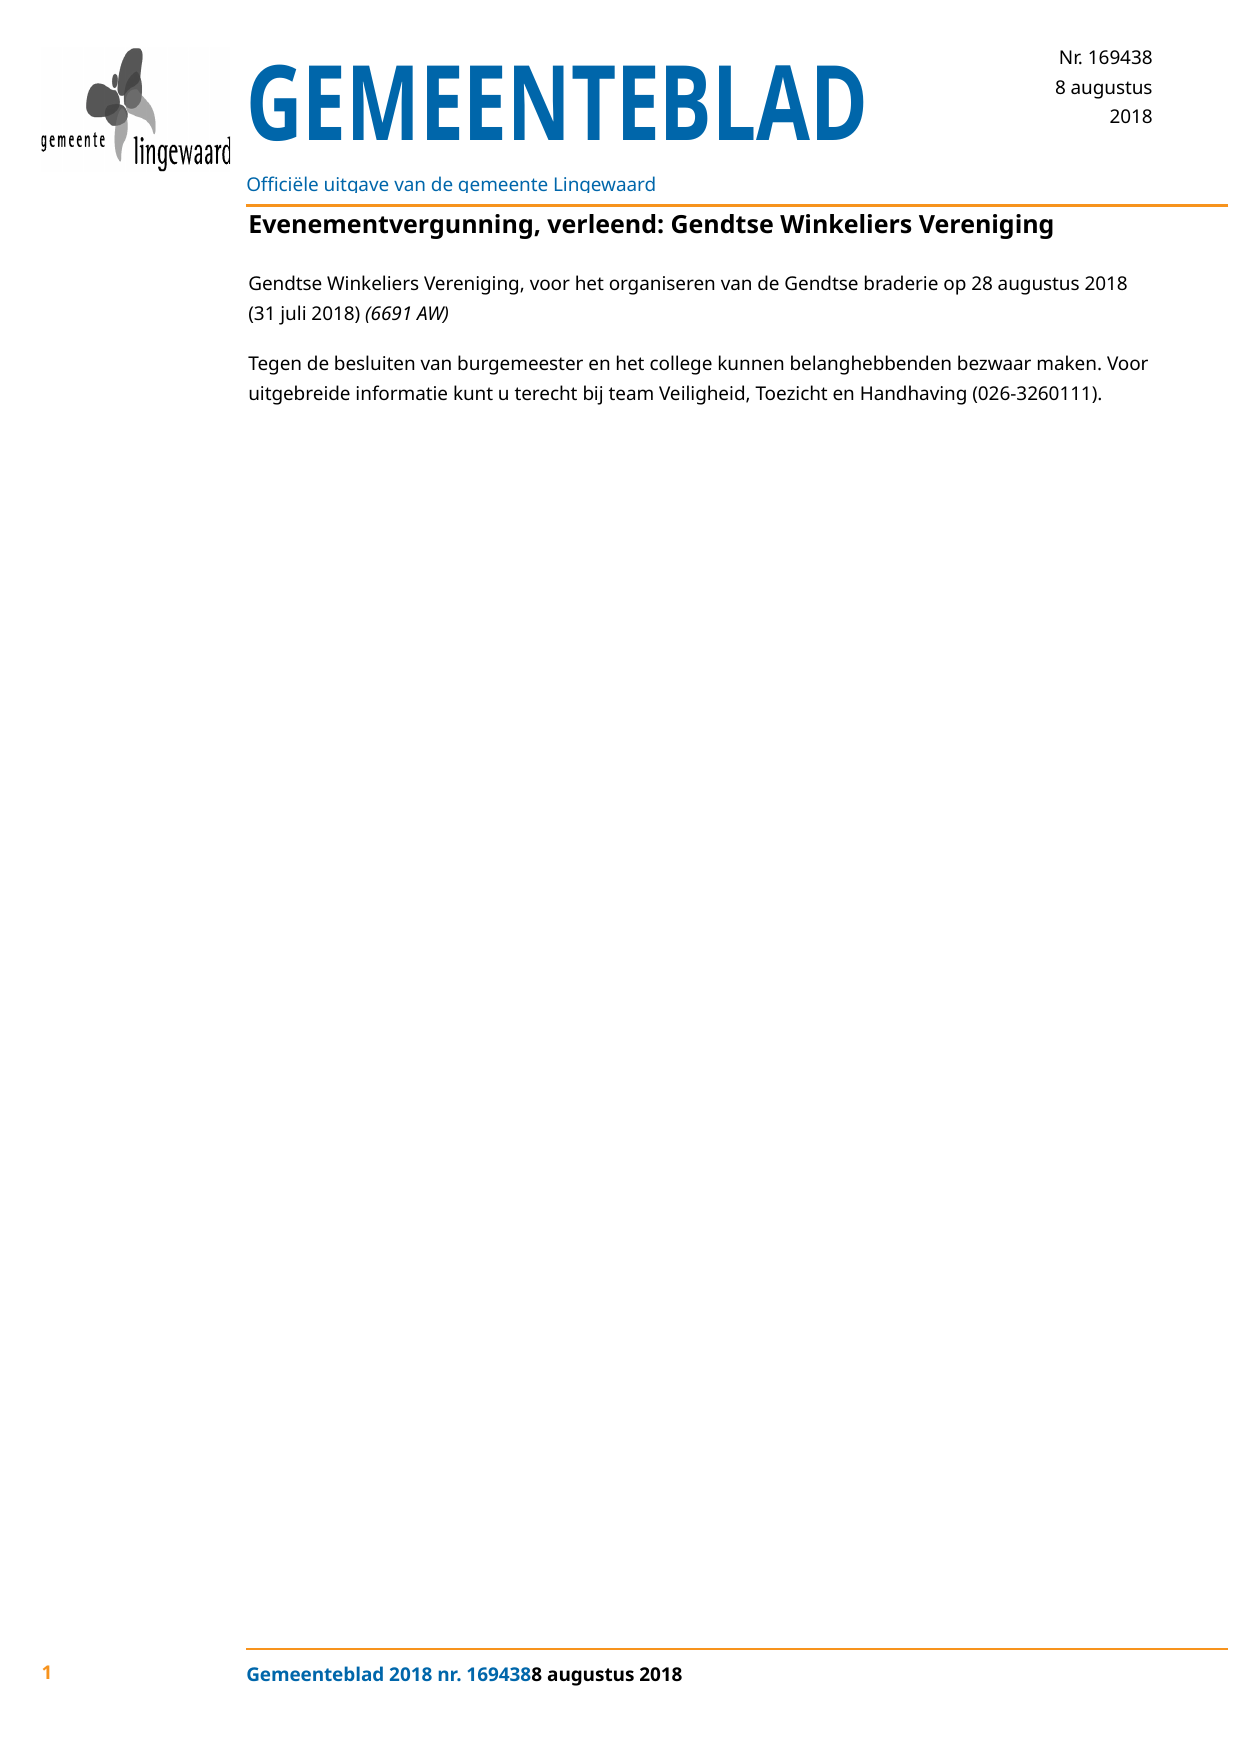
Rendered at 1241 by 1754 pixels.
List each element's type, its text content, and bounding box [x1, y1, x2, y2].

picture [41, 47, 231, 172]
text Gendtse Winkeliers Vereniging, voor het organiseren van de Gendtse braderie op 28 augustus 2018 (31 juli 2018) (6691 AW) [248, 270, 1152, 326]
text Evenementvergunning, verleend: Gendtse Winkeliers Vereniging [248, 207, 1152, 241]
text Tegen de besluiten van burgemeester en het college kunnen belanghebbenden bezwaar maken. Voor uitgebreide informatie kunt u terecht bij team Veiligheid, Toezicht en Handhaving (026-3260111). [248, 350, 1152, 406]
